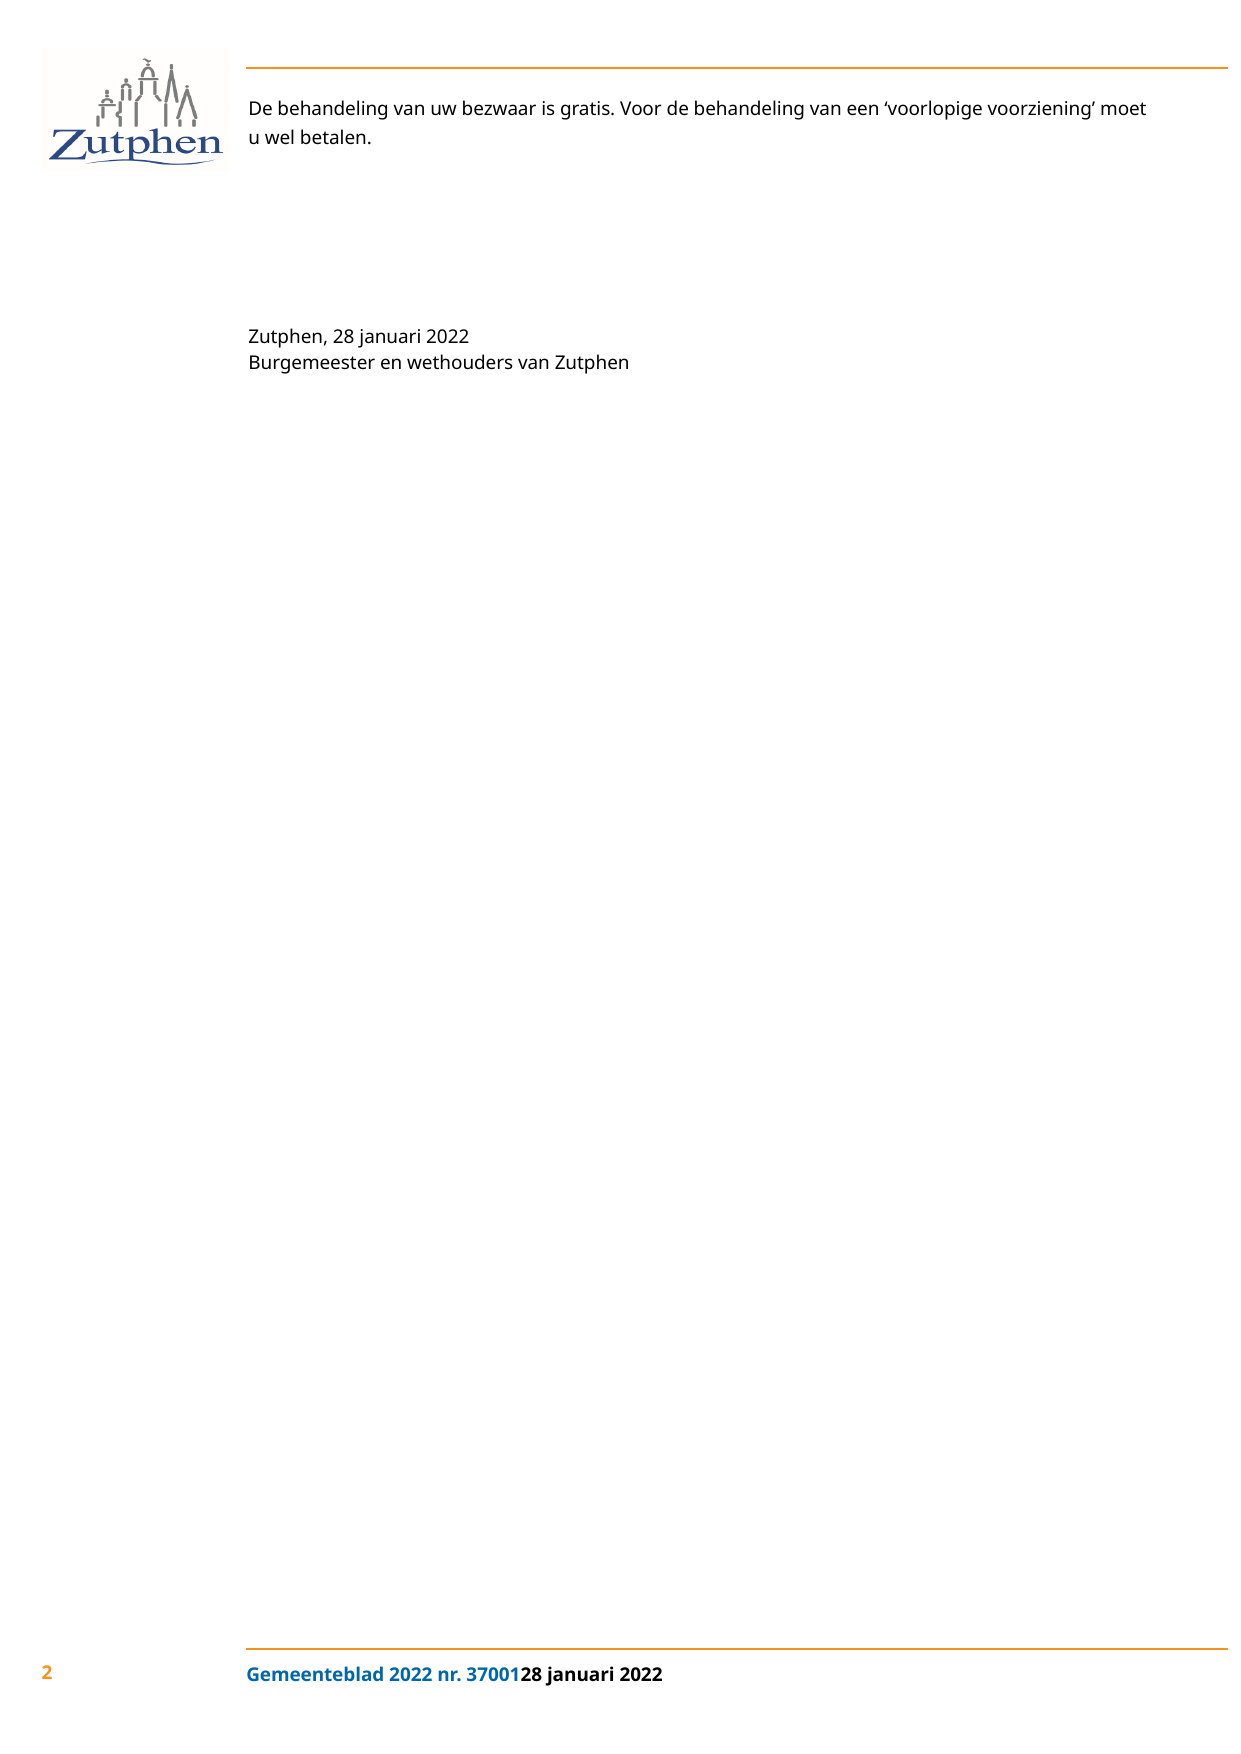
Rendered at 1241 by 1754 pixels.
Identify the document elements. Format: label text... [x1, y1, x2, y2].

text De behandeling van uw bezwaar is gratis. Voor de behandeling van een ‘voorlopige voorziening’ moet u wel betalen. [248, 95, 1152, 150]
text Zutphen, 28 januari 2022 [248, 323, 1152, 349]
text Burgemeester en wethouders van Zutphen [248, 349, 1152, 375]
picture [41, 47, 231, 172]
